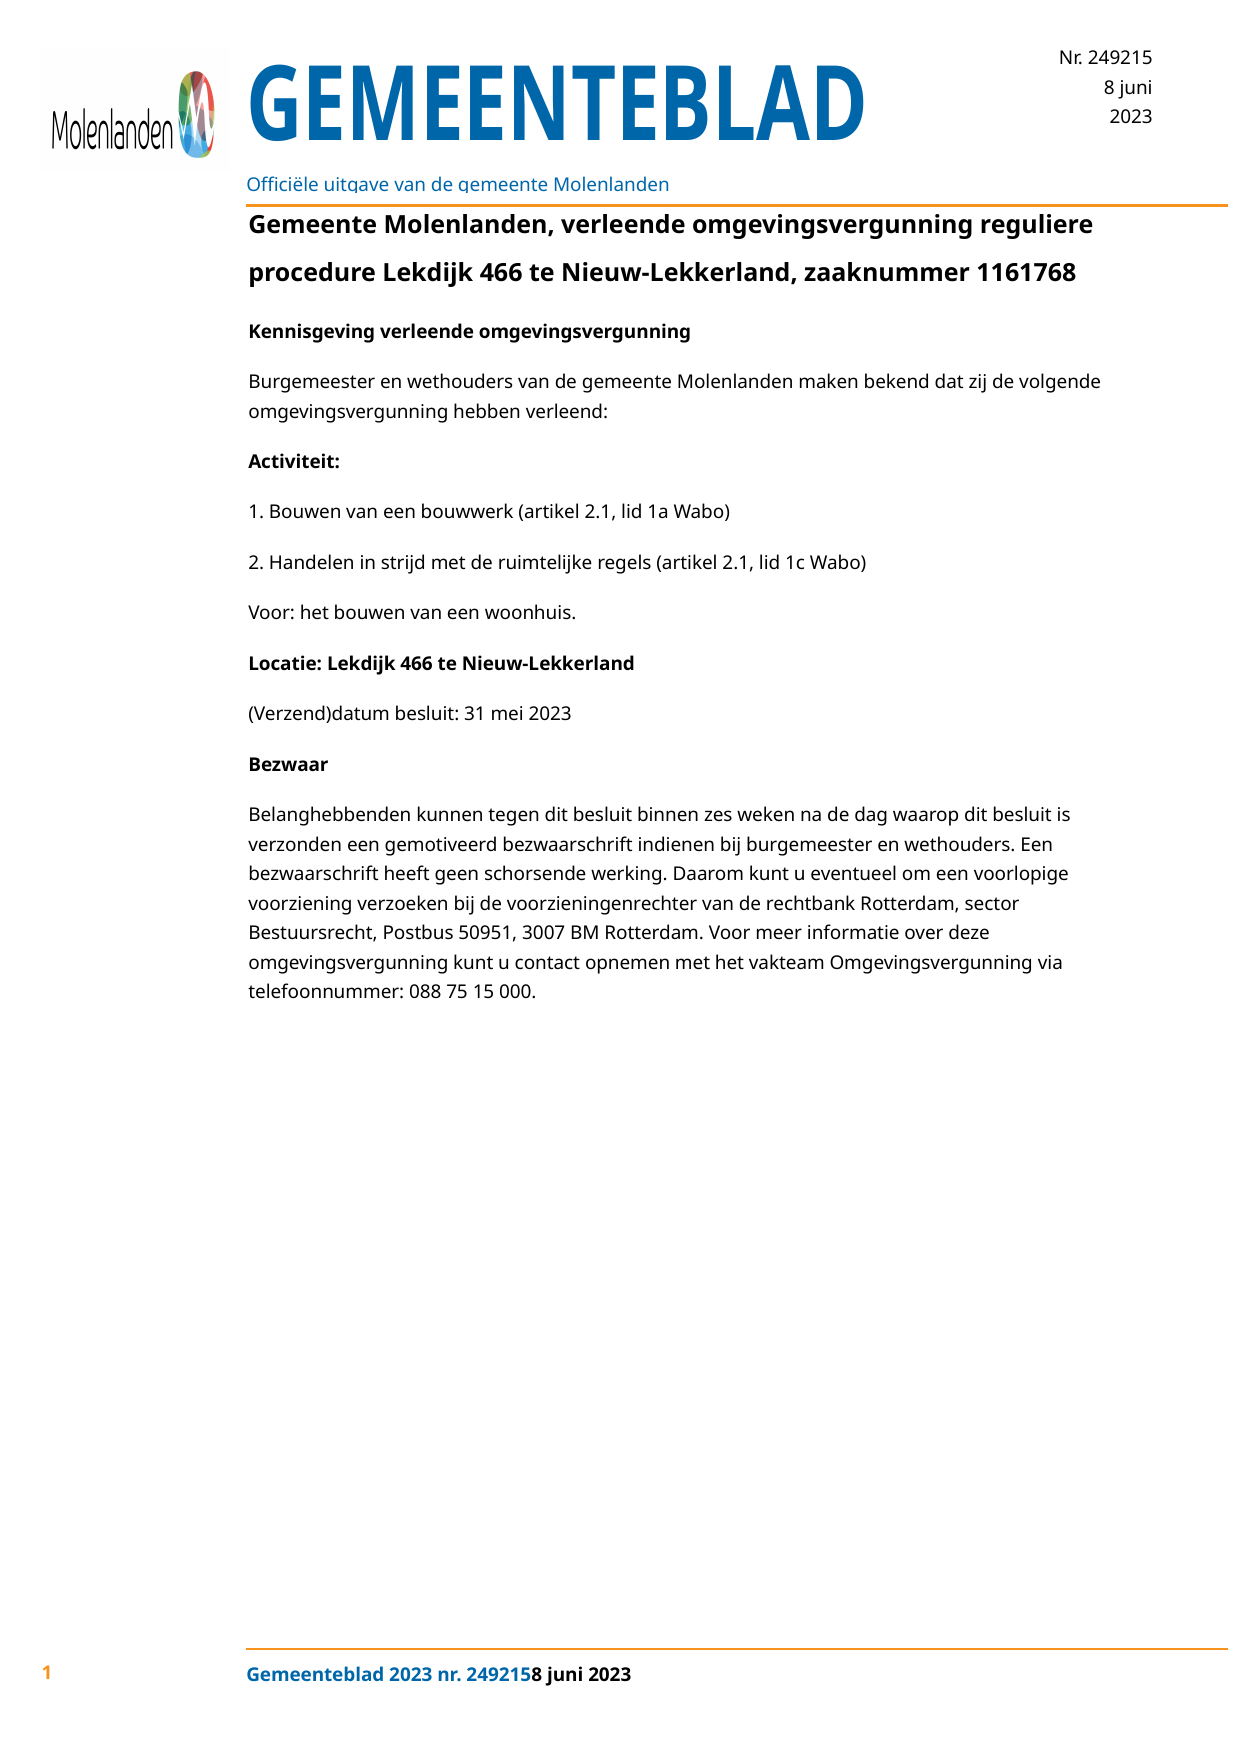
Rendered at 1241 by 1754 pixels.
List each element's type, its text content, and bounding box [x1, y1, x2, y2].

picture [41, 47, 231, 172]
text Voor: het bouwen van een woonhuis. [248, 599, 1152, 625]
text 1. Bouwen van een bouwwerk (artikel 2.1, lid 1a Wabo) [248, 499, 1152, 524]
text Kennisgeving verleende omgevingsvergunning [248, 318, 1152, 344]
text Burgemeester en wethouders van de gemeente Molenlanden maken bekend dat zij de volgende omgevingsvergunning hebben verleend: [248, 368, 1152, 424]
text Locatie: Lekdijk 466 te Nieuw-Lekkerland [248, 650, 1152, 676]
text 2. Handelen in strijd met de ruimtelijke regels (artikel 2.1, lid 1c Wabo) [248, 549, 1152, 575]
text Gemeente Molenlanden, verleende omgevingsvergunning reguliere procedure Lekdijk 466 te Nieuw-Lekkerland, zaaknummer 1161768 [248, 207, 1152, 288]
text (Verzend)datum besluit: 31 mei 2023 [248, 700, 1152, 726]
text Activiteit: [248, 448, 1152, 474]
text Bezwaar [248, 751, 1152, 777]
text Belanghebbenden kunnen tegen dit besluit binnen zes weken na de dag waarop dit besluit is verzonden een gemotiveerd bezwaarschrift indienen bij burgemeester en wethouders. Een bezwaarschrift heeft geen schorsende werking. Daarom kunt u eventueel om een voorlopige voorziening verzoeken bij de voorzieningenrechter van de rechtbank Rotterdam, sector Bestuursrecht, Postbus 50951, 3007 BM Rotterdam. Voor meer informatie over deze omgevingsvergunning kunt u contact opnemen met het vakteam Omgevingsvergunning via telefoonnummer: 088 75 15 000. [248, 801, 1152, 1004]
